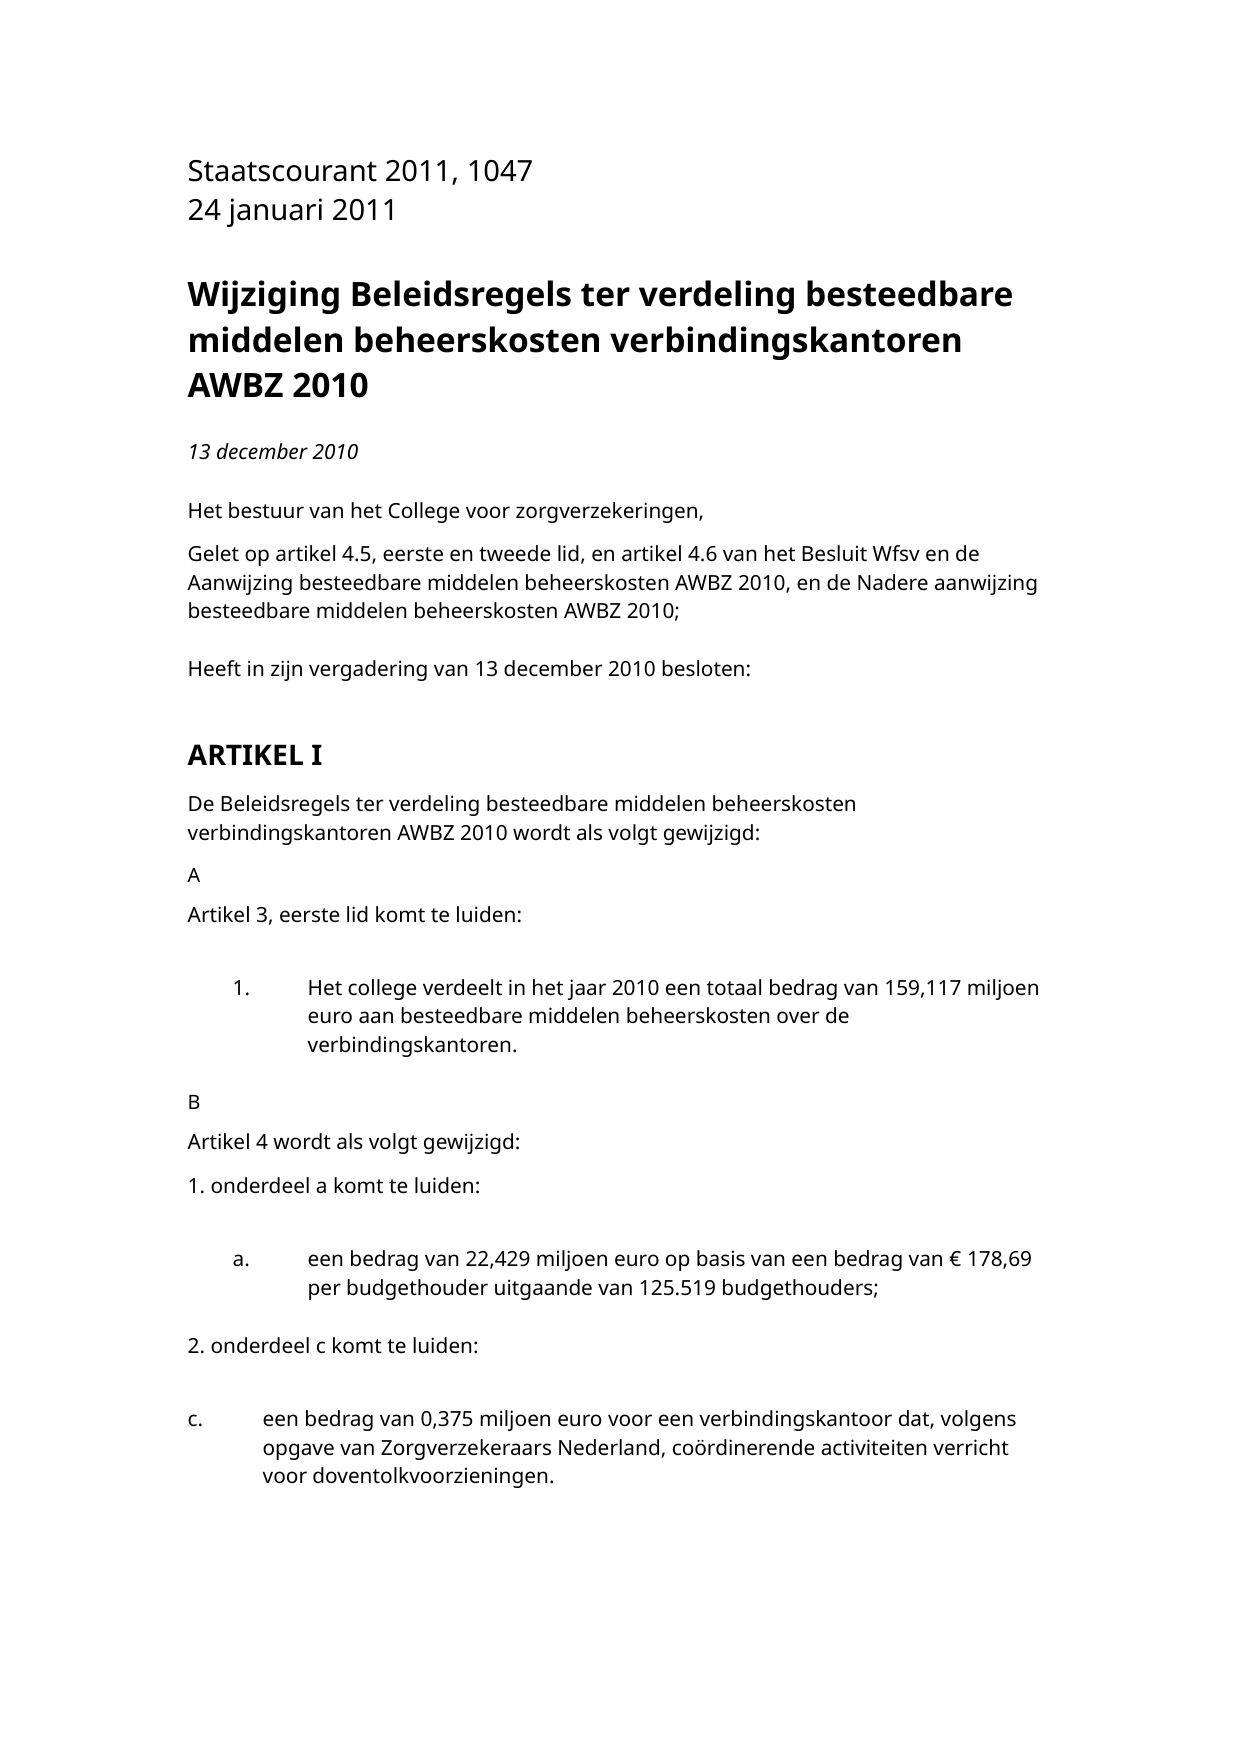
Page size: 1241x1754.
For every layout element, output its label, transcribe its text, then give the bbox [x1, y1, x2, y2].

text Heeft in zijn vergadering van 13 december 2010 besloten: [187, 654, 1053, 683]
text Artikel 4 wordt als volgt gewijzigd: [187, 1127, 1053, 1156]
subtitle ARTIKEL I [187, 736, 1053, 774]
text Het bestuur van het College voor zorgverzekeringen, [187, 496, 1053, 524]
text Staatscourant 2011, 1047 [187, 150, 1053, 190]
text A [187, 861, 1053, 888]
text 1. onderdeel a komt te luiden: [187, 1171, 1053, 1199]
text Gelet op artikel 4.5, eerste en tweede lid, en artikel 4.6 van het Besluit Wfsv en de Aanwijzing besteedbare middelen beheerskosten AWBZ 2010, en de Nadere aanwijzing besteedbare middelen beheerskosten AWBZ 2010; [187, 539, 1053, 624]
list een bedrag van 0,375 miljoen euro voor een verbindingskantoor dat, volgens opgave van Zorgverzekeraars Nederland, coördinerende activiteiten verricht voor doventolkvoorzieningen. [187, 1404, 1053, 1490]
list Het college verdeelt in het jaar 2010 een totaal bedrag van 159,117 miljoen euro aan besteedbare middelen beheerskosten over de verbindingskantoren. [232, 973, 1053, 1058]
text B [187, 1088, 1053, 1116]
text 13 december 2010 [187, 437, 1053, 466]
subtitle Wijziging Beleidsregels ter verdeling besteedbare middelen beheerskosten verbindingskantoren AWBZ 2010 [187, 271, 1053, 407]
list een bedrag van 22,429 miljoen euro op basis van een bedrag van € 178,69 per budgethouder uitgaande van 125.519 budgethouders; [232, 1244, 1053, 1301]
text Artikel 3, eerste lid komt te luiden: [187, 900, 1053, 928]
text 2. onderdeel c komt te luiden: [187, 1331, 1053, 1359]
text De Beleidsregels ter verdeling besteedbare middelen beheerskosten verbindingskantoren AWBZ 2010 wordt als volgt gewijzigd: [187, 789, 1053, 846]
text 24 januari 2011 [187, 190, 1053, 229]
